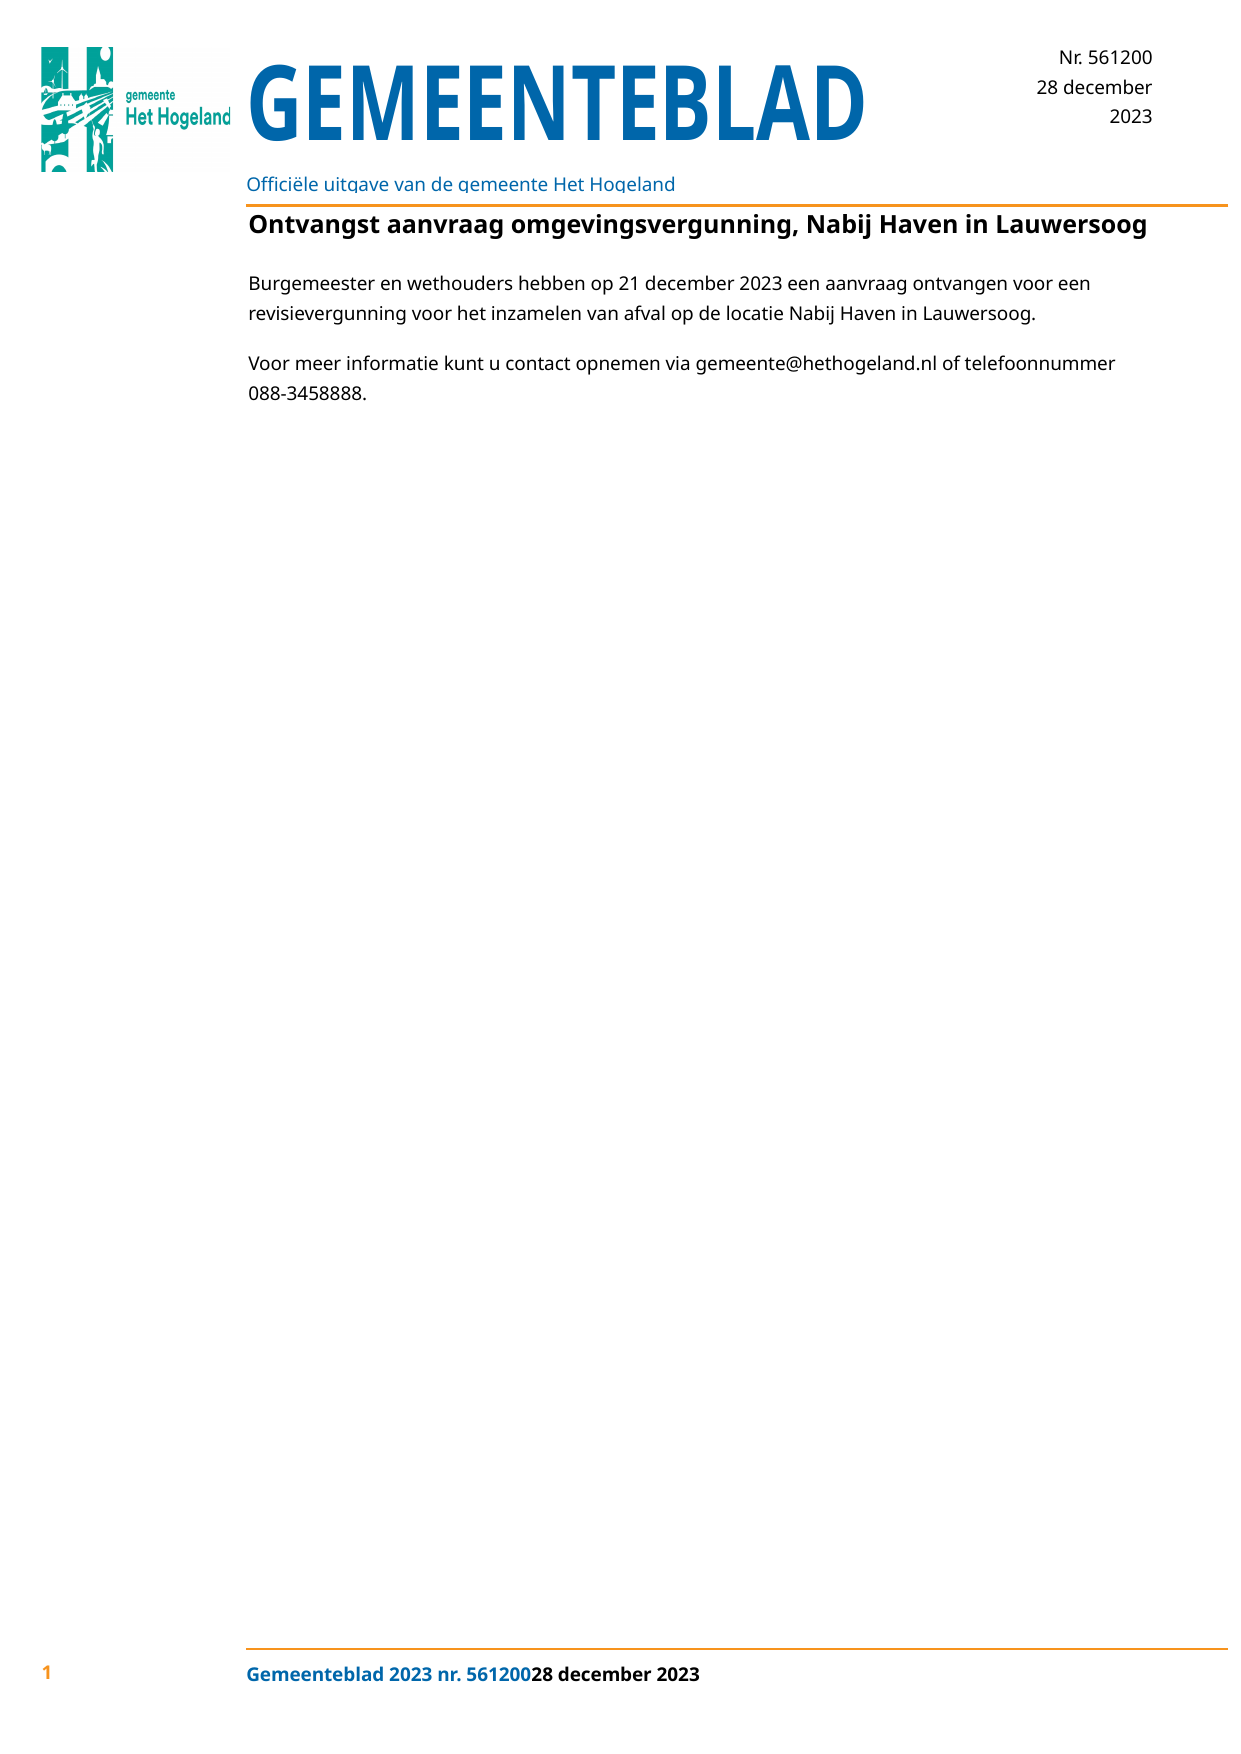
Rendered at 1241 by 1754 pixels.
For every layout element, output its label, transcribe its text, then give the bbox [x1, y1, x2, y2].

text Voor meer informatie kunt u contact opnemen via gemeente@hethogeland.nl of telefoonnummer 088-3458888. [248, 350, 1152, 406]
text Burgemeester en wethouders hebben op 21 december 2023 een aanvraag ontvangen voor een revisievergunning voor het inzamelen van afval op de locatie Nabij Haven in Lauwersoog. [248, 270, 1152, 326]
text Ontvangst aanvraag omgevingsvergunning, Nabij Haven in Lauwersoog [248, 207, 1152, 241]
picture [41, 47, 231, 172]
